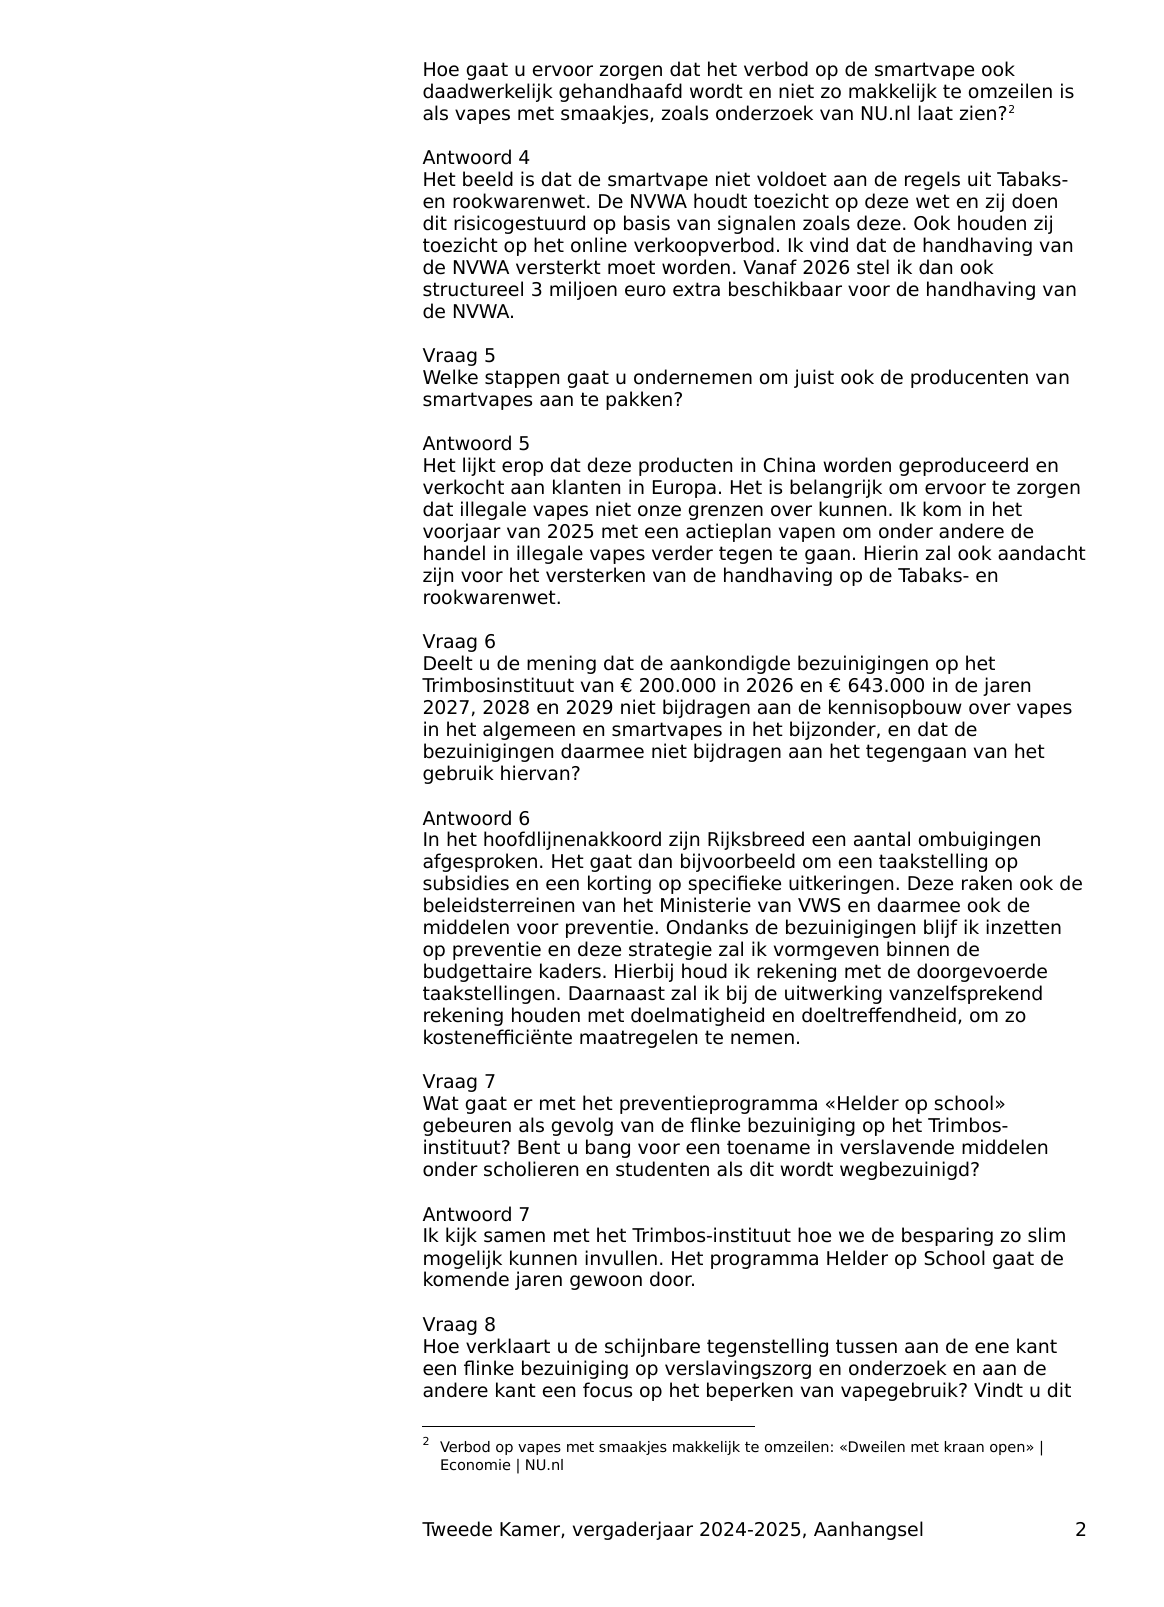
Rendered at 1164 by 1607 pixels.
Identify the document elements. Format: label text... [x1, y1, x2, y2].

text Vraag 5 [422, 345, 1087, 367]
text Hoe gaat u ervoor zorgen dat het verbod op de smartvape ook daadwerkelijk gehandhaafd wordt en niet zo makkelijk te omzeilen is als vapes met smaakjes, zoals onderzoek van NU.nl laat zien? [422, 59, 1087, 125]
text Antwoord 6 [422, 807, 1087, 829]
text Antwoord 7 [422, 1203, 1087, 1225]
text Vraag 8 [422, 1313, 1087, 1336]
text Het beeld is dat de smartvape niet voldoet aan de regels uit Tabaks- en rookwarenwet. De NVWA houdt toezicht op deze wet en zij doen dit risicogestuurd op basis van signalen zoals deze. Ook houden zij toezicht op het online verkoopverbod. Ik vind dat de handhaving van de NVWA versterkt moet worden. Vanaf 2026 stel ik dan ook structureel 3 miljoen euro extra beschikbaar voor de handhaving van de NVWA. [422, 169, 1087, 323]
text Het lijkt erop dat deze producten in China worden geproduceerd en verkocht aan klanten in Europa. Het is belangrijk om ervoor te zorgen dat illegale vapes niet onze grenzen over kunnen. Ik kom in het voorjaar van 2025 met een actieplan vapen om onder andere de handel in illegale vapes verder tegen te gaan. Hierin zal ook aandacht zijn voor het versterken van de handhaving op de Tabaks- en rookwarenwet. [422, 455, 1087, 609]
text Antwoord 5 [422, 433, 1087, 455]
text Ik kijk samen met het Trimbos-instituut hoe we de besparing zo slim mogelijk kunnen invullen. Het programma Helder op School gaat de komende jaren gewoon door. [422, 1225, 1087, 1291]
text Verbod op vapes met smaakjes makkelijk te omzeilen: «Dweilen met kraan open» | Economie | NU.nl [422, 1435, 1087, 1474]
text Vraag 6 [422, 631, 1087, 653]
text In het hoofdlijnenakkoord zijn Rijksbreed een aantal ombuigingen afgesproken. Het gaat dan bijvoorbeeld om een taakstelling op subsidies en een korting op specifieke uitkeringen. Deze raken ook de beleidsterreinen van het Ministerie van VWS en daarmee ook de middelen voor preventie. Ondanks de bezuinigingen blijf ik inzetten op preventie en deze strategie zal ik vormgeven binnen de budgettaire kaders. Hierbij houd ik rekening met de doorgevoerde taakstellingen. Daarnaast zal ik bij de uitwerking vanzelfsprekend rekening houden met doelmatigheid en doeltreffendheid, om zo kostenefficiënte maatregelen te nemen. [422, 829, 1087, 1049]
text Vraag 7 [422, 1071, 1087, 1093]
text Hoe verklaart u de schijnbare tegenstelling tussen aan de ene kant een flinke bezuiniging op verslavingszorg en onderzoek en aan de andere kant een focus op het beperken van vapegebruik? Vindt u dit [422, 1336, 1087, 1401]
text Deelt u de mening dat de aankondigde bezuinigingen op het Trimbosinstituut van € 200.000 in 2026 en € 643.000 in de jaren 2027, 2028 en 2029 niet bijdragen aan de kennisopbouw over vapes in het algemeen en smartvapes in het bijzonder, en dat de bezuinigingen daarmee niet bijdragen aan het tegengaan van het gebruik hiervan? [422, 653, 1087, 785]
text Antwoord 4 [422, 147, 1087, 169]
text Wat gaat er met het preventieprogramma «Helder op school» gebeuren als gevolg van de flinke bezuiniging op het Trimbos-instituut? Bent u bang voor een toename in verslavende middelen onder scholieren en studenten als dit wordt wegbezuinigd? [422, 1093, 1087, 1181]
text Welke stappen gaat u ondernemen om juist ook de producenten van smartvapes aan te pakken? [422, 367, 1087, 411]
